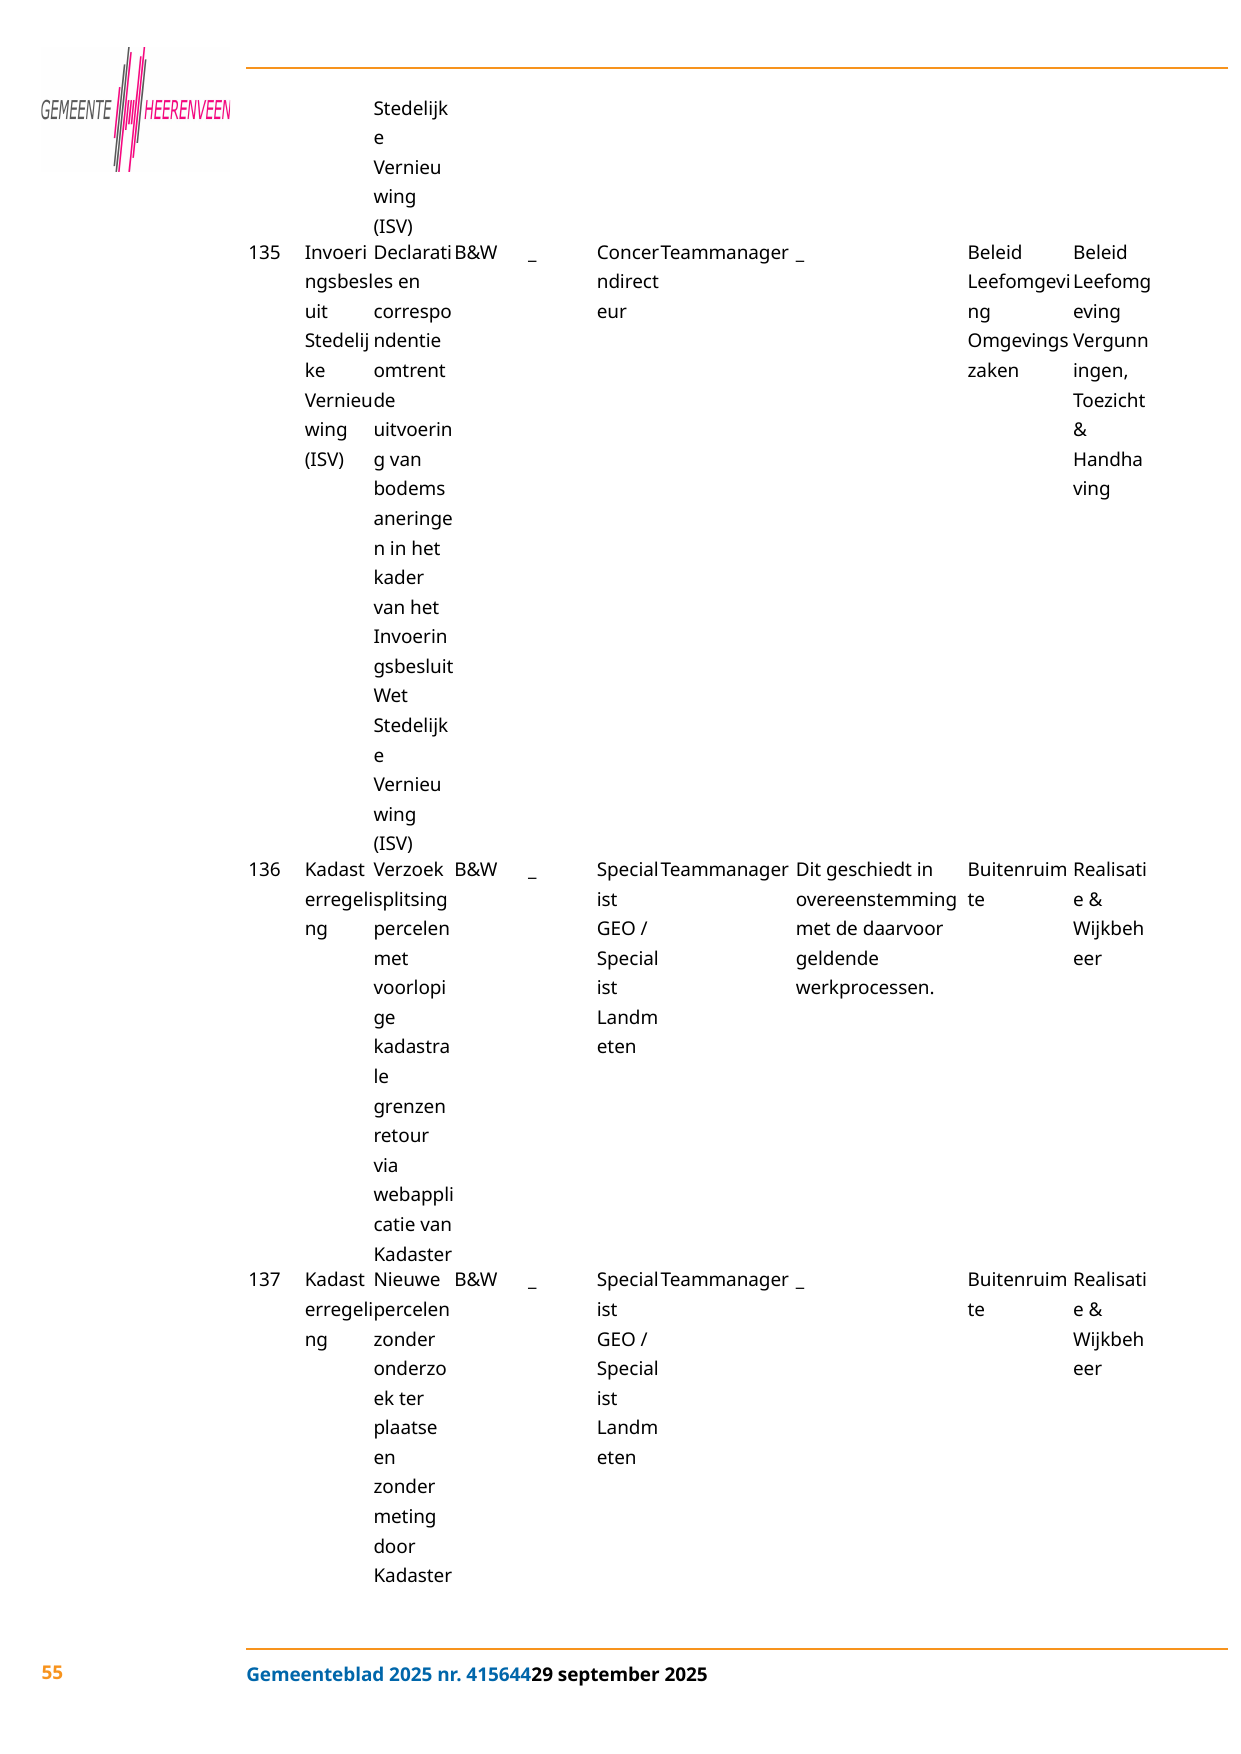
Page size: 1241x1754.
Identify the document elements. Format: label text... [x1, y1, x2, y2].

table_cell [968, 95, 1073, 239]
table_cell Dit geschiedt in overeenstemming met de daarvoor geldende werkprocessen. [796, 856, 967, 1267]
table_cell Buitenruimte [968, 856, 1073, 1267]
table_cell 137 [248, 1267, 304, 1588]
table_cell [248, 95, 304, 239]
table_cell Kadasterregeling [305, 1267, 373, 1588]
table_cell Specialist GEO / Specialist Landmeten [597, 1267, 660, 1588]
table_cell _ [796, 1267, 967, 1588]
table_cell [597, 95, 660, 239]
table_cell Verzoek splitsing percelen met voorlopige kadastrale grenzen retour via webapplicatie van Kadaster [373, 856, 454, 1267]
table_cell Realisatie & Wijkbeheer [1073, 856, 1152, 1267]
table_cell _ [528, 856, 597, 1267]
table_cell Beleid Leefomgeving Omgevingszaken [968, 239, 1073, 856]
table_cell [1073, 95, 1152, 239]
table_cell [305, 95, 373, 239]
table_cell _ [528, 239, 597, 856]
table_cell Declaraties en correspondentie omtrent de uitvoering van bodemsaneringen in het kader van het Invoeringsbesluit Wet Stedelijke Vernieuwing (ISV) [373, 239, 454, 856]
table_cell Buitenruimte [968, 1267, 1073, 1588]
table_cell Realisatie & Wijkbeheer [1073, 1267, 1152, 1588]
table_cell Invoeringsbesluit Stedelijke Vernieuwing (ISV) [305, 239, 373, 856]
table_cell Teammanager [660, 239, 796, 856]
table_cell [796, 95, 967, 239]
table_cell Kadasterregeling [305, 856, 373, 1267]
table_cell 135 [248, 239, 304, 856]
table_cell _ [796, 239, 967, 856]
table_cell Teammanager [660, 1267, 796, 1588]
table_cell B&W [454, 239, 528, 856]
table_cell [660, 95, 796, 239]
table_cell [454, 95, 528, 239]
table_cell Stedelijke Vernieuwing (ISV) [373, 95, 454, 239]
table_cell Teammanager [660, 856, 796, 1267]
table_cell 136 [248, 856, 304, 1267]
table_cell Nieuwe percelen zonder onderzoek ter plaatse en zonder meting door Kadaster [373, 1267, 454, 1588]
table_cell Specialist GEO / Specialist Landmeten [597, 856, 660, 1267]
table_cell [528, 95, 597, 239]
table_cell _ [528, 1267, 597, 1588]
table_cell Beleid Leefomgeving Vergunningen, Toezicht & Handhaving [1073, 239, 1152, 856]
picture [41, 47, 231, 172]
table_cell B&W [454, 856, 528, 1267]
table_cell Concerndirecteur [597, 239, 660, 856]
table_cell B&W [454, 1267, 528, 1588]
